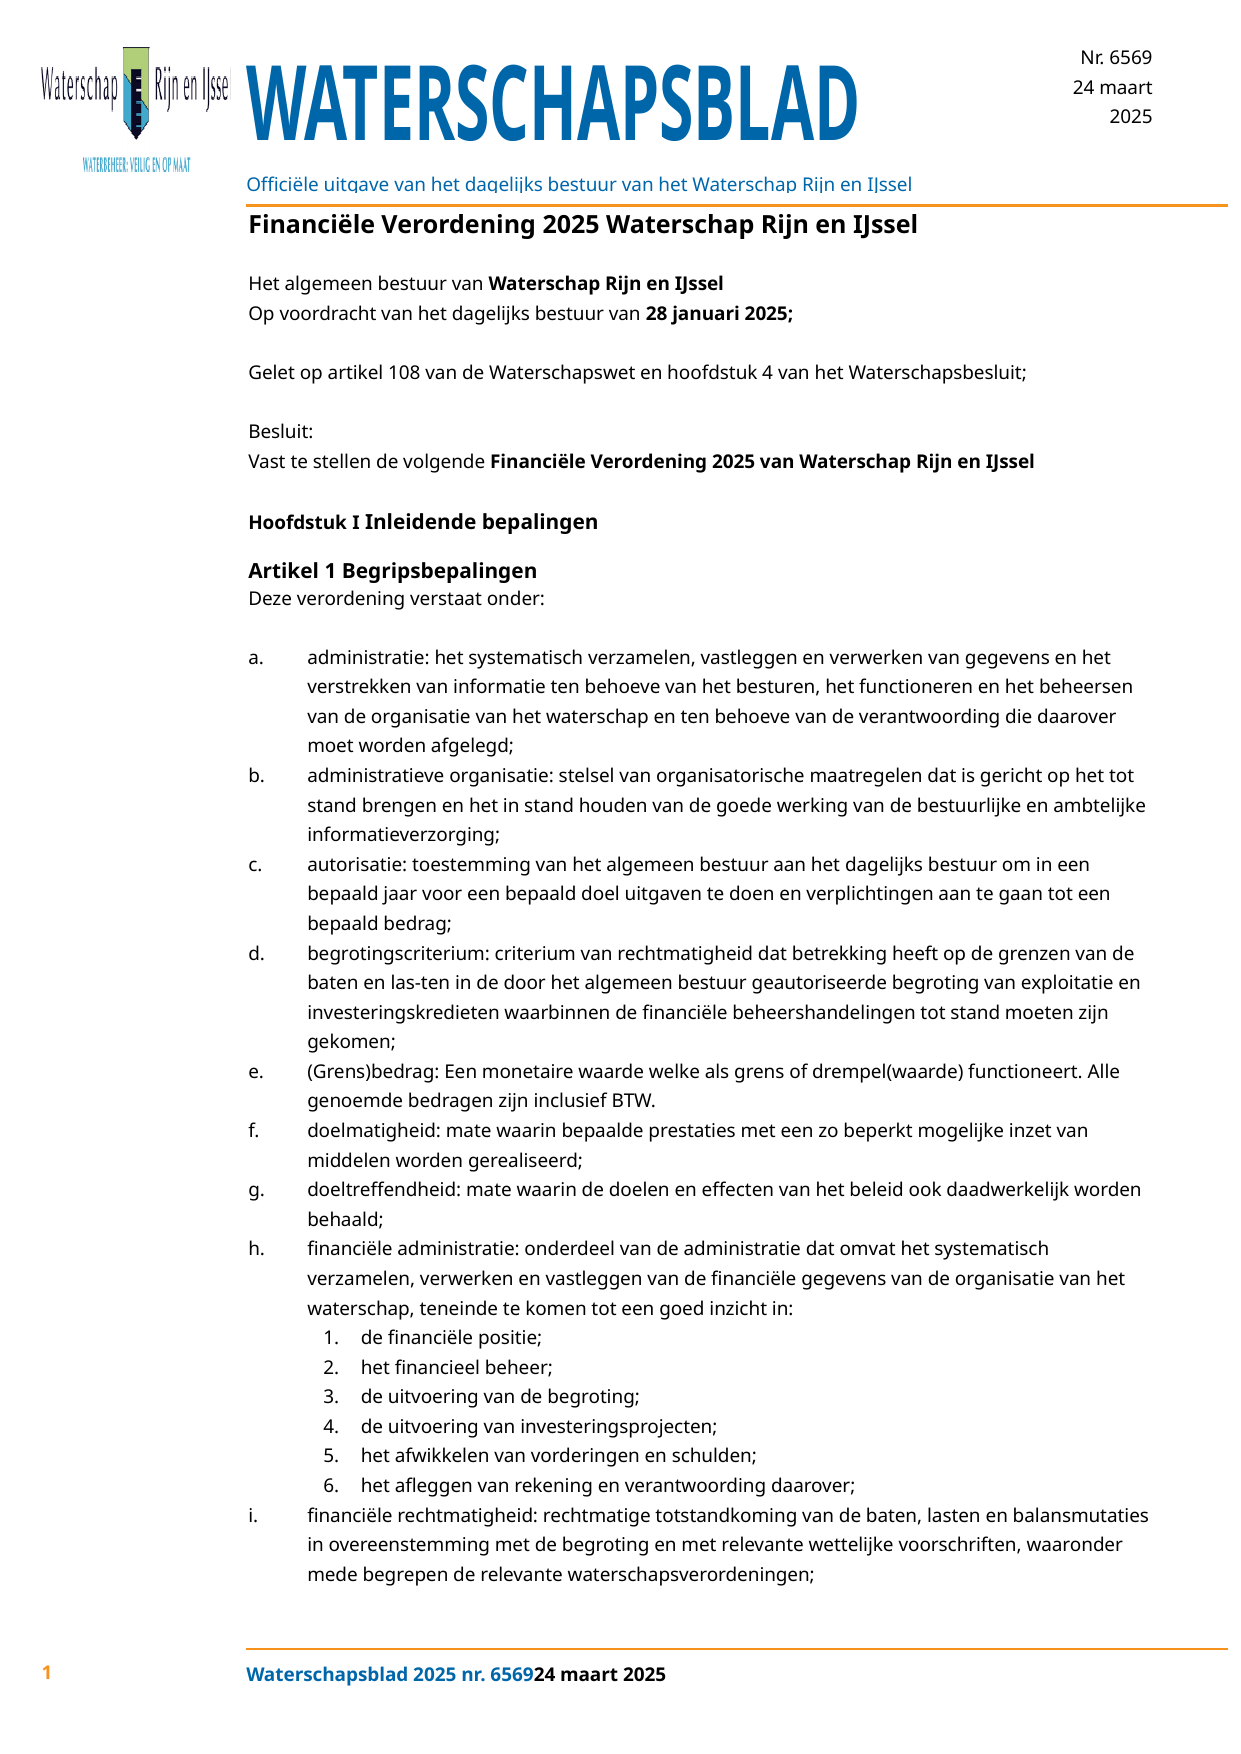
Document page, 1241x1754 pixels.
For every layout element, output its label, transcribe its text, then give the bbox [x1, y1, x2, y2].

list het afleggen van rekening en verantwoording daarover; [323, 1472, 1152, 1498]
list het financieel beheer; [323, 1354, 1152, 1379]
list doelmatigheid: mate waarin bepaalde prestaties met een zo beperkt mogelijke inzet van middelen worden gerealiseerd; [248, 1117, 1152, 1172]
list administratieve organisatie: stelsel van organisatorische maatregelen dat is gericht op het tot stand brengen en het in stand houden van de goede werking van de bestuurlijke en ambtelijke informatieverzorging; [248, 762, 1152, 847]
text Financiële Verordening 2025 Waterschap Rijn en IJssel [248, 207, 1152, 241]
text Op voordracht van het dagelijks bestuur van 28 januari 2025; [248, 300, 1152, 326]
text Hoofdstuk I Inleidende bepalingen [248, 507, 1152, 535]
list de uitvoering van investeringsprojecten; [323, 1413, 1152, 1439]
list de uitvoering van de begroting; [323, 1383, 1152, 1409]
text Het algemeen bestuur van Waterschap Rijn en IJssel [248, 270, 1152, 296]
list financiële rechtmatigheid: rechtmatige totstandkoming van de baten, lasten en balansmutaties in overeenstemming met de begroting en met relevante wettelijke voorschriften, waaronder mede begrepen de relevante waterschapsverordeningen; [248, 1502, 1152, 1587]
list (Grens)bedrag: Een monetaire waarde welke als grens of drempel(waarde) functioneert. Alle genoemde bedragen zijn inclusief BTW. [248, 1058, 1152, 1113]
text Gelet op artikel 108 van de Waterschapswet en hoofdstuk 4 van het Waterschapsbesluit; [248, 359, 1152, 385]
text Vast te stellen de volgende Financiële Verordening 2025 van Waterschap Rijn en IJssel [248, 448, 1152, 473]
text Artikel 1 Begripsbepalingen [248, 556, 1152, 585]
list het afwikkelen van vorderingen en schulden; [323, 1443, 1152, 1468]
list de financiële positie; [323, 1324, 1152, 1350]
text Besluit: [248, 418, 1152, 444]
list begrotingscriterium: criterium van rechtmatigheid dat betrekking heeft op de grenzen van de baten en las-ten in de door het algemeen bestuur geautoriseerde begroting van exploitatie en investeringskredieten waarbinnen de financiële beheershandelingen tot stand moeten zijn gekomen; [248, 940, 1152, 1054]
text Deze verordening verstaat onder: [248, 585, 1152, 610]
list administratie: het systematisch verzamelen, vastleggen en verwerken van gegevens en het verstrekken van informatie ten behoeve van het besturen, het functioneren en het beheersen van de organisatie van het waterschap en ten behoeve van de verantwoording die daarover moet worden afgelegd; [248, 644, 1152, 758]
picture [41, 47, 231, 172]
list doeltreffendheid: mate waarin de doelen en effecten van het beleid ook daadwerkelijk worden behaald; [248, 1176, 1152, 1232]
list autorisatie: toestemming van het algemeen bestuur aan het dagelijks bestuur om in een bepaald jaar voor een bepaald doel uitgaven te doen en verplichtingen aan te gaan tot een bepaald bedrag; [248, 851, 1152, 936]
list financiële administratie: onderdeel van de administratie dat omvat het systematisch verzamelen, verwerken en vastleggen van de financiële gegevens van de organisatie van het waterschap, teneinde te komen tot een goed inzicht in: [248, 1236, 1152, 1320]
